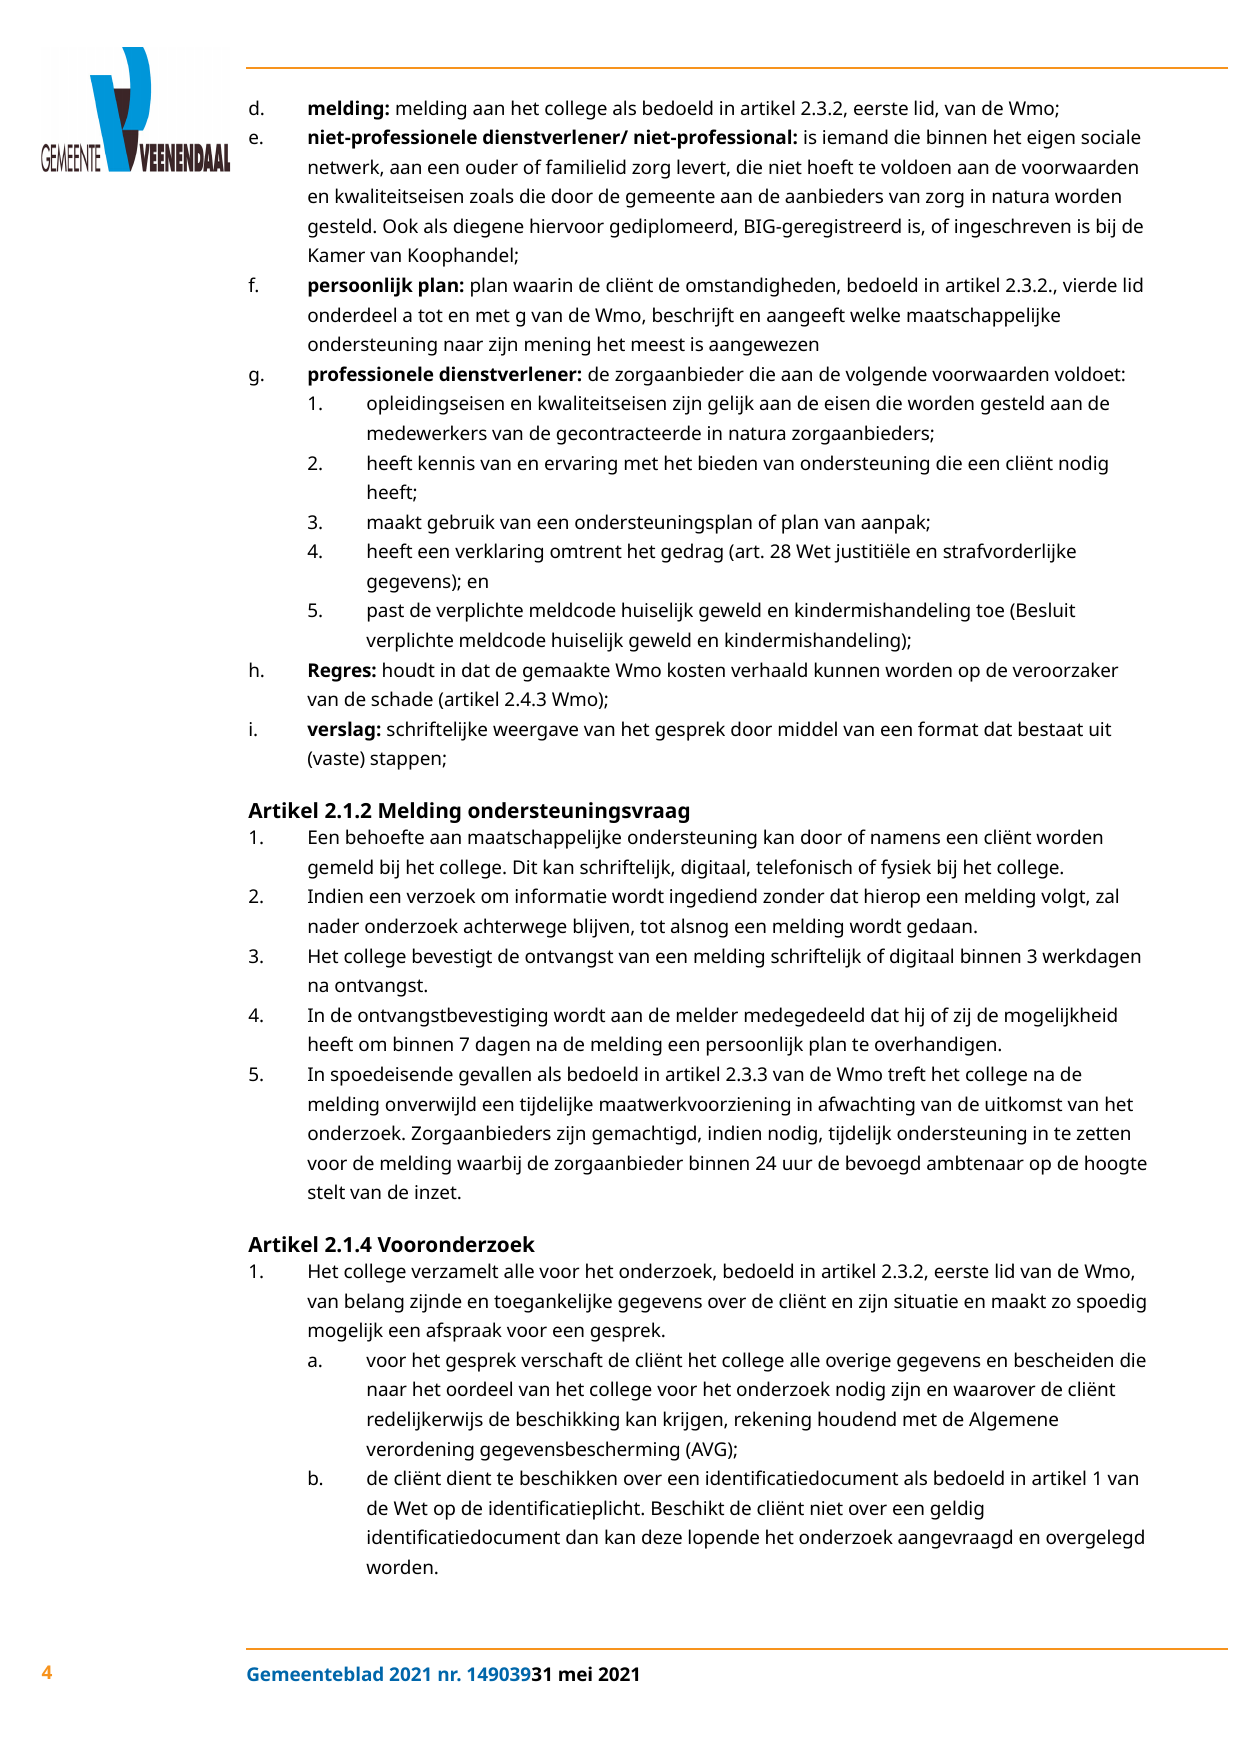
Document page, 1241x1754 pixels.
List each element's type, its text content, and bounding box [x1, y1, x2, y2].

text Artikel 2.1.2 Melding ondersteuningsvraag [248, 796, 1152, 824]
text Artikel 2.1.4 Vooronderzoek [248, 1230, 1152, 1258]
picture [41, 47, 130, 172]
list persoonlijk plan: plan waarin de cliënt de omstandigheden, bedoeld in artikel 2.3.2., vierde lid onderdeel a tot en met g van de Wmo, beschrijft en aangeeft welke maatschappelijke ondersteuning naar zijn mening het meest is aangewezen [248, 272, 1152, 357]
list voor het gesprek verschaft de cliënt het college alle overige gegevens en bescheiden die naar het oordeel van het college voor het onderzoek nodig zijn en waarover de cliënt redelijkerwijs de beschikking kan krijgen, rekening houdend met de Algemene verordening gegevensbescherming (AVG); [307, 1347, 1152, 1462]
list opleidingseisen en kwaliteitseisen zijn gelijk aan de eisen die worden gesteld aan de medewerkers van de gecontracteerde in natura zorgaanbieders; [307, 391, 1152, 446]
list Regres: houdt in dat de gemaakte Wmo kosten verhaald kunnen worden op de veroorzaker van de schade (artikel 2.4.3 Wmo); [248, 657, 1152, 712]
list In de ontvangstbevestiging wordt aan de melder medegedeeld dat hij of zij de mogelijkheid heeft om binnen 7 dagen na de melding een persoonlijk plan te overhandigen. [248, 1002, 1152, 1057]
list professionele dienstverlener: de zorgaanbieder die aan de volgende voorwaarden voldoet: [248, 361, 1152, 387]
list Indien een verzoek om informatie wordt ingediend zonder dat hierop een melding volgt, zal nader onderzoek achterwege blijven, tot alsnog een melding wordt gedaan. [248, 884, 1152, 939]
list verslag: schriftelijke weergave van het gesprek door middel van een format dat bestaat uit (vaste) stappen; [248, 716, 1152, 771]
list de cliënt dient te beschikken over een identificatiedocument als bedoeld in artikel 1 van de Wet op de identificatieplicht. Beschikt de cliënt niet over een geldig identificatiedocument dan kan deze lopende het onderzoek aangevraagd en overgelegd worden. [307, 1465, 1152, 1580]
list Het college verzamelt alle voor het onderzoek, bedoeld in artikel 2.3.2, eerste lid van de Wmo, van belang zijnde en toegankelijke gegevens over de cliënt en zijn situatie en maakt zo spoedig mogelijk een afspraak voor een gesprek. [248, 1258, 1152, 1343]
list Een behoefte aan maatschappelijke ondersteuning kan door of namens een cliënt worden gemeld bij het college. Dit kan schriftelijk, digitaal, telefonisch of fysiek bij het college. [248, 824, 1152, 880]
list heeft een verklaring omtrent het gedrag (art. 28 Wet justitiële en strafvorderlijke gegevens); en [307, 538, 1152, 594]
list In spoedeisende gevallen als bedoeld in artikel 2.3.3 van de Wmo treft het college na de melding onverwijld een tijdelijke maatwerkvoorziening in afwachting van de uitkomst van het onderzoek. Zorgaanbieders zijn gemachtigd, indien nodig, tijdelijk ondersteuning in te zetten voor de melding waarbij de zorgaanbieder binnen 24 uur de bevoegd ambtenaar op de hoogte stelt van de inzet. [248, 1061, 1152, 1205]
list maakt gebruik van een ondersteuningsplan of plan van aanpak; [307, 509, 1152, 535]
list melding: melding aan het college als bedoeld in artikel 2.3.2, eerste lid, van de Wmo; [248, 95, 1152, 121]
list Het college bevestigt de ontvangst van een melding schriftelijk of digitaal binnen 3 werkdagen na ontvangst. [248, 943, 1152, 998]
list heeft kennis van en ervaring met het bieden van ondersteuning die een cliënt nodig heeft; [307, 450, 1152, 505]
picture [123, 47, 231, 172]
list niet-professionele dienstverlener/ niet-professional: is iemand die binnen het eigen sociale netwerk, aan een ouder of familielid zorg levert, die niet hoeft te voldoen aan de voorwaarden en kwaliteitseisen zoals die door de gemeente aan de aanbieders van zorg in natura worden gesteld. Ook als diegene hiervoor gediplomeerd, BIG-geregistreerd is, of ingeschreven is bij de Kamer van Koophandel; [248, 124, 1152, 268]
list past de verplichte meldcode huiselijk geweld en kindermishandeling toe (Besluit verplichte meldcode huiselijk geweld en kindermishandeling); [307, 598, 1152, 653]
